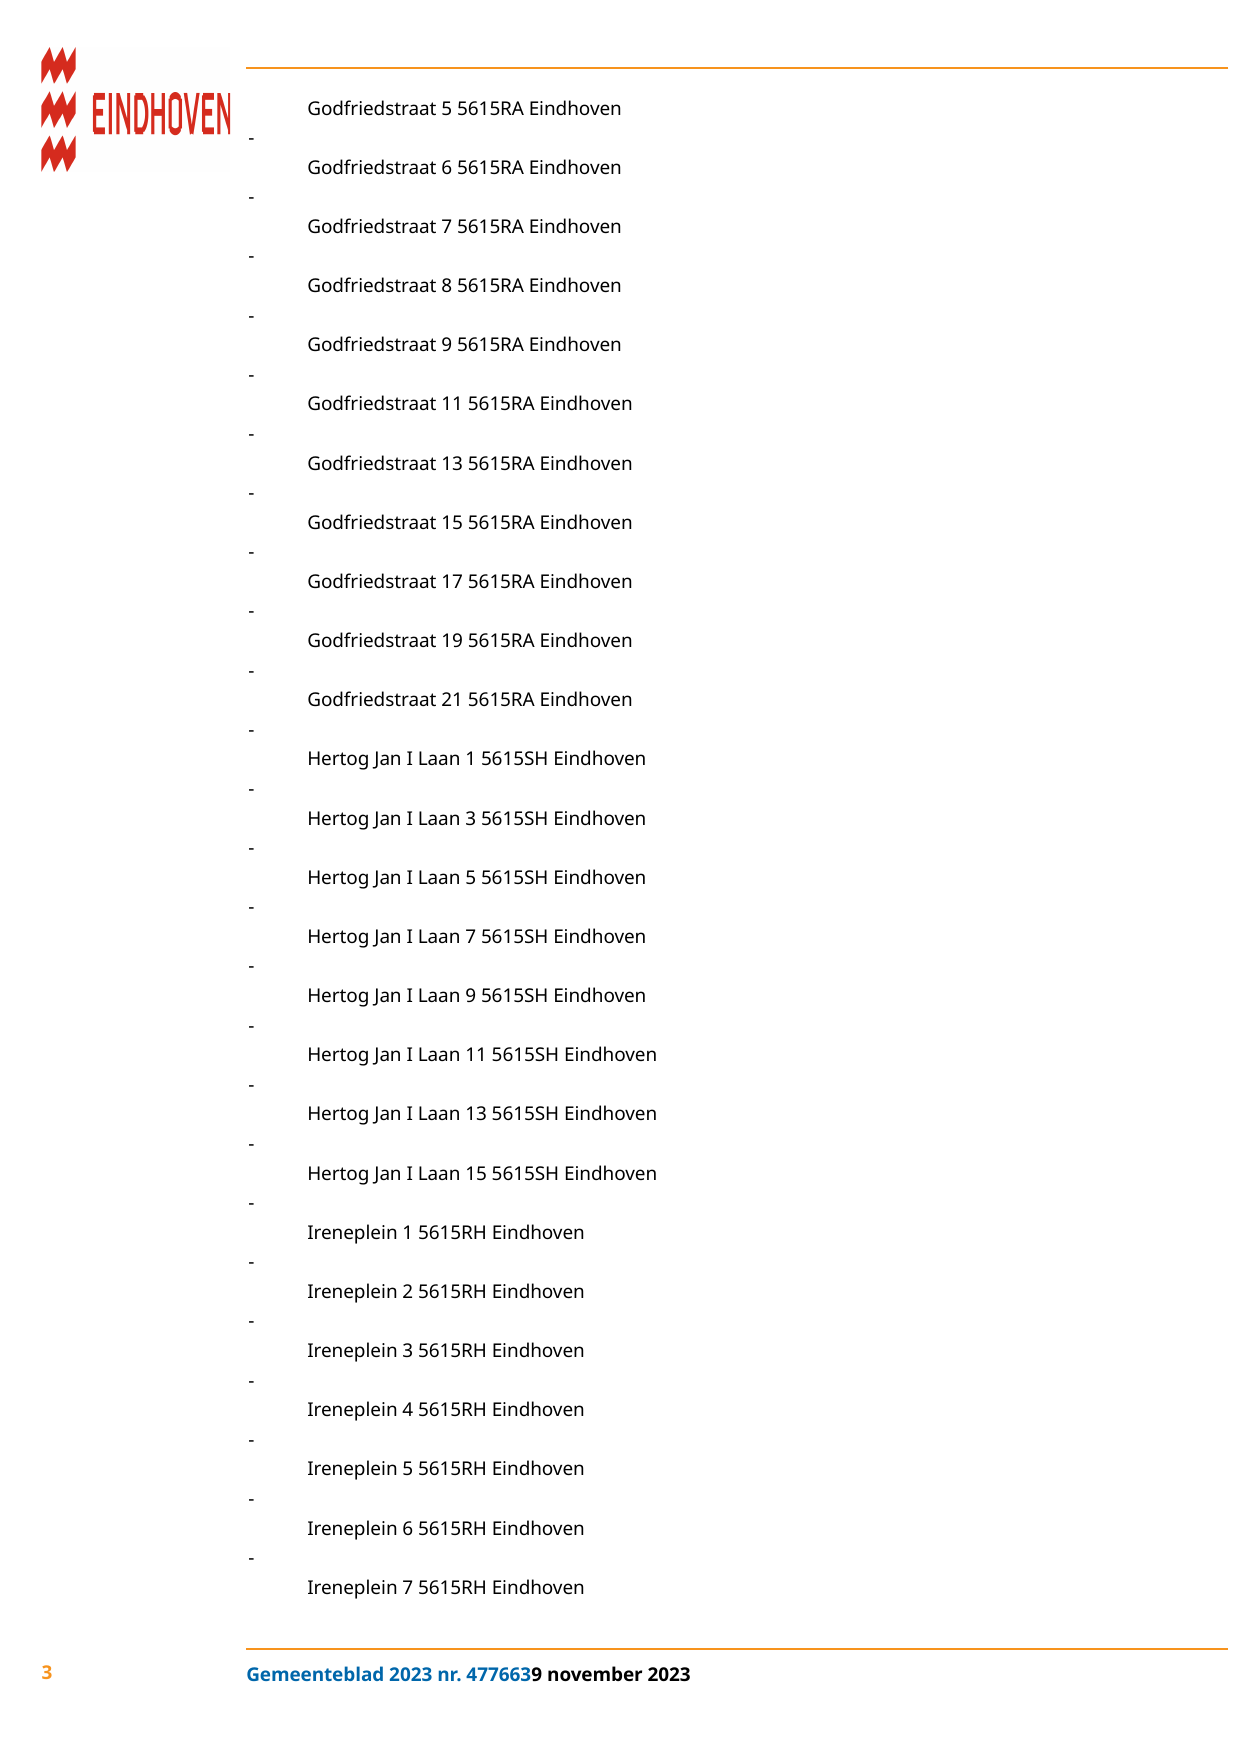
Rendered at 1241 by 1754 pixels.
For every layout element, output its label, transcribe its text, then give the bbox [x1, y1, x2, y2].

list Ireneplein 5 5615RH Eindhoven [248, 1456, 1152, 1481]
list Godfriedstraat 17 5615RA Eindhoven [248, 568, 1152, 594]
list Ireneplein 3 5615RH Eindhoven [248, 1337, 1152, 1363]
list Ireneplein 7 5615RH Eindhoven [248, 1574, 1152, 1600]
list Hertog Jan I Laan 13 5615SH Eindhoven [248, 1101, 1152, 1126]
list Hertog Jan I Laan 7 5615SH Eindhoven [248, 923, 1152, 949]
list Godfriedstraat 7 5615RA Eindhoven [248, 213, 1152, 239]
list Godfriedstraat 8 5615RA Eindhoven [248, 272, 1152, 298]
list Hertog Jan I Laan 5 5615SH Eindhoven [248, 864, 1152, 890]
list Hertog Jan I Laan 11 5615SH Eindhoven [248, 1041, 1152, 1067]
list Hertog Jan I Laan 9 5615SH Eindhoven [248, 982, 1152, 1008]
list Hertog Jan I Laan 15 5615SH Eindhoven [248, 1160, 1152, 1186]
list Godfriedstraat 9 5615RA Eindhoven [248, 331, 1152, 357]
list Godfriedstraat 6 5615RA Eindhoven [248, 154, 1152, 180]
list Godfriedstraat 5 5615RA Eindhoven [248, 95, 1152, 121]
list Godfriedstraat 21 5615RA Eindhoven [248, 686, 1152, 712]
list Ireneplein 4 5615RH Eindhoven [248, 1396, 1152, 1422]
list Godfriedstraat 19 5615RA Eindhoven [248, 627, 1152, 653]
list Hertog Jan I Laan 3 5615SH Eindhoven [248, 805, 1152, 831]
list Ireneplein 2 5615RH Eindhoven [248, 1278, 1152, 1304]
picture [41, 47, 231, 172]
list Ireneplein 1 5615RH Eindhoven [248, 1219, 1152, 1245]
list Hertog Jan I Laan 1 5615SH Eindhoven [248, 746, 1152, 771]
list Godfriedstraat 15 5615RA Eindhoven [248, 509, 1152, 535]
list Godfriedstraat 11 5615RA Eindhoven [248, 391, 1152, 416]
list Ireneplein 6 5615RH Eindhoven [248, 1515, 1152, 1541]
list Godfriedstraat 13 5615RA Eindhoven [248, 450, 1152, 476]
